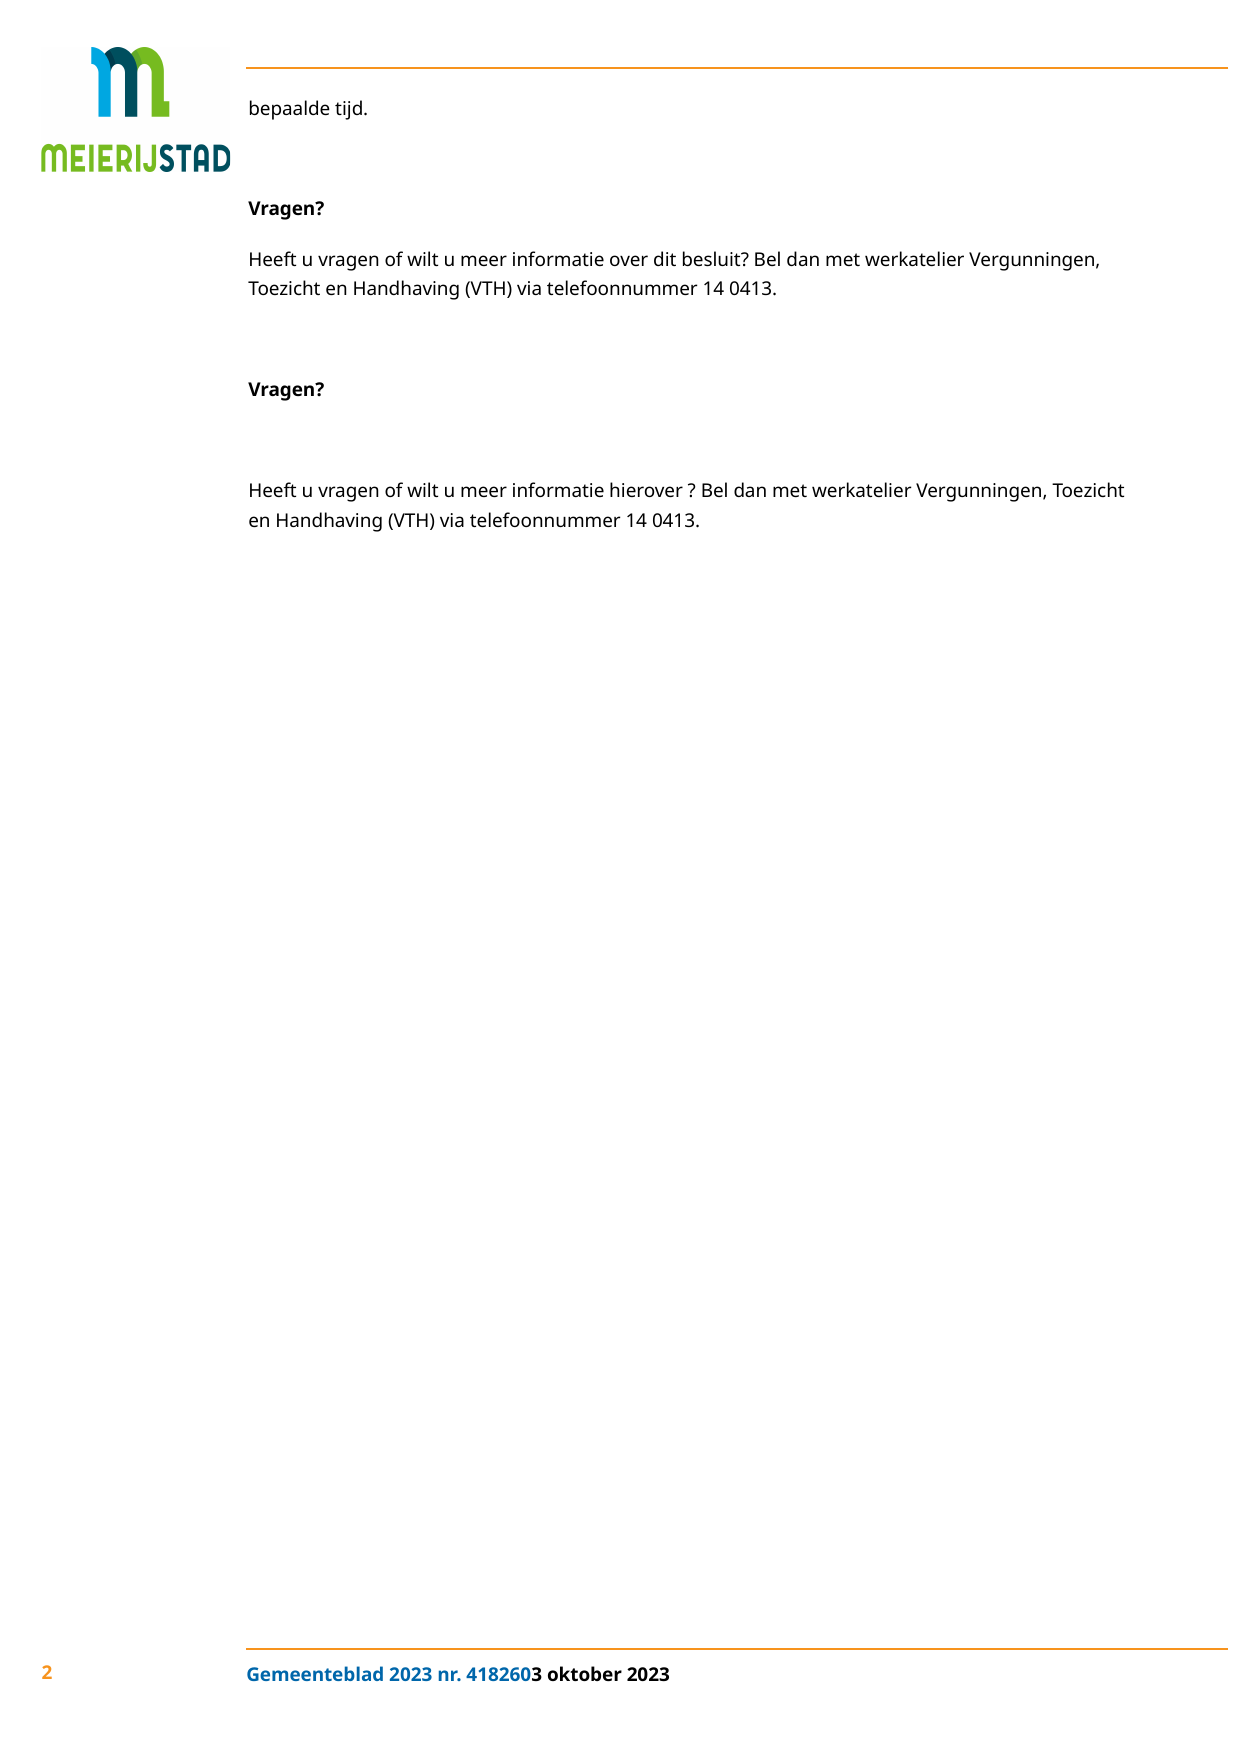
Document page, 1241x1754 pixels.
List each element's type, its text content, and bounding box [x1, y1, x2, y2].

text Heeft u vragen of wilt u meer informatie over dit besluit? Bel dan met werkatelier Vergunningen, Toezicht en Handhaving (VTH) via telefoonnummer 14 0413. [248, 246, 1152, 301]
text bepaalde tijd. [248, 95, 1152, 121]
text Vragen? [248, 196, 1152, 221]
text Heeft u vragen of wilt u meer informatie hierover ? Bel dan met werkatelier Vergunningen, Toezicht en Handhaving (VTH) via telefoonnummer 14 0413. [248, 477, 1152, 533]
text Vragen? [248, 376, 1152, 402]
picture [41, 47, 231, 172]
